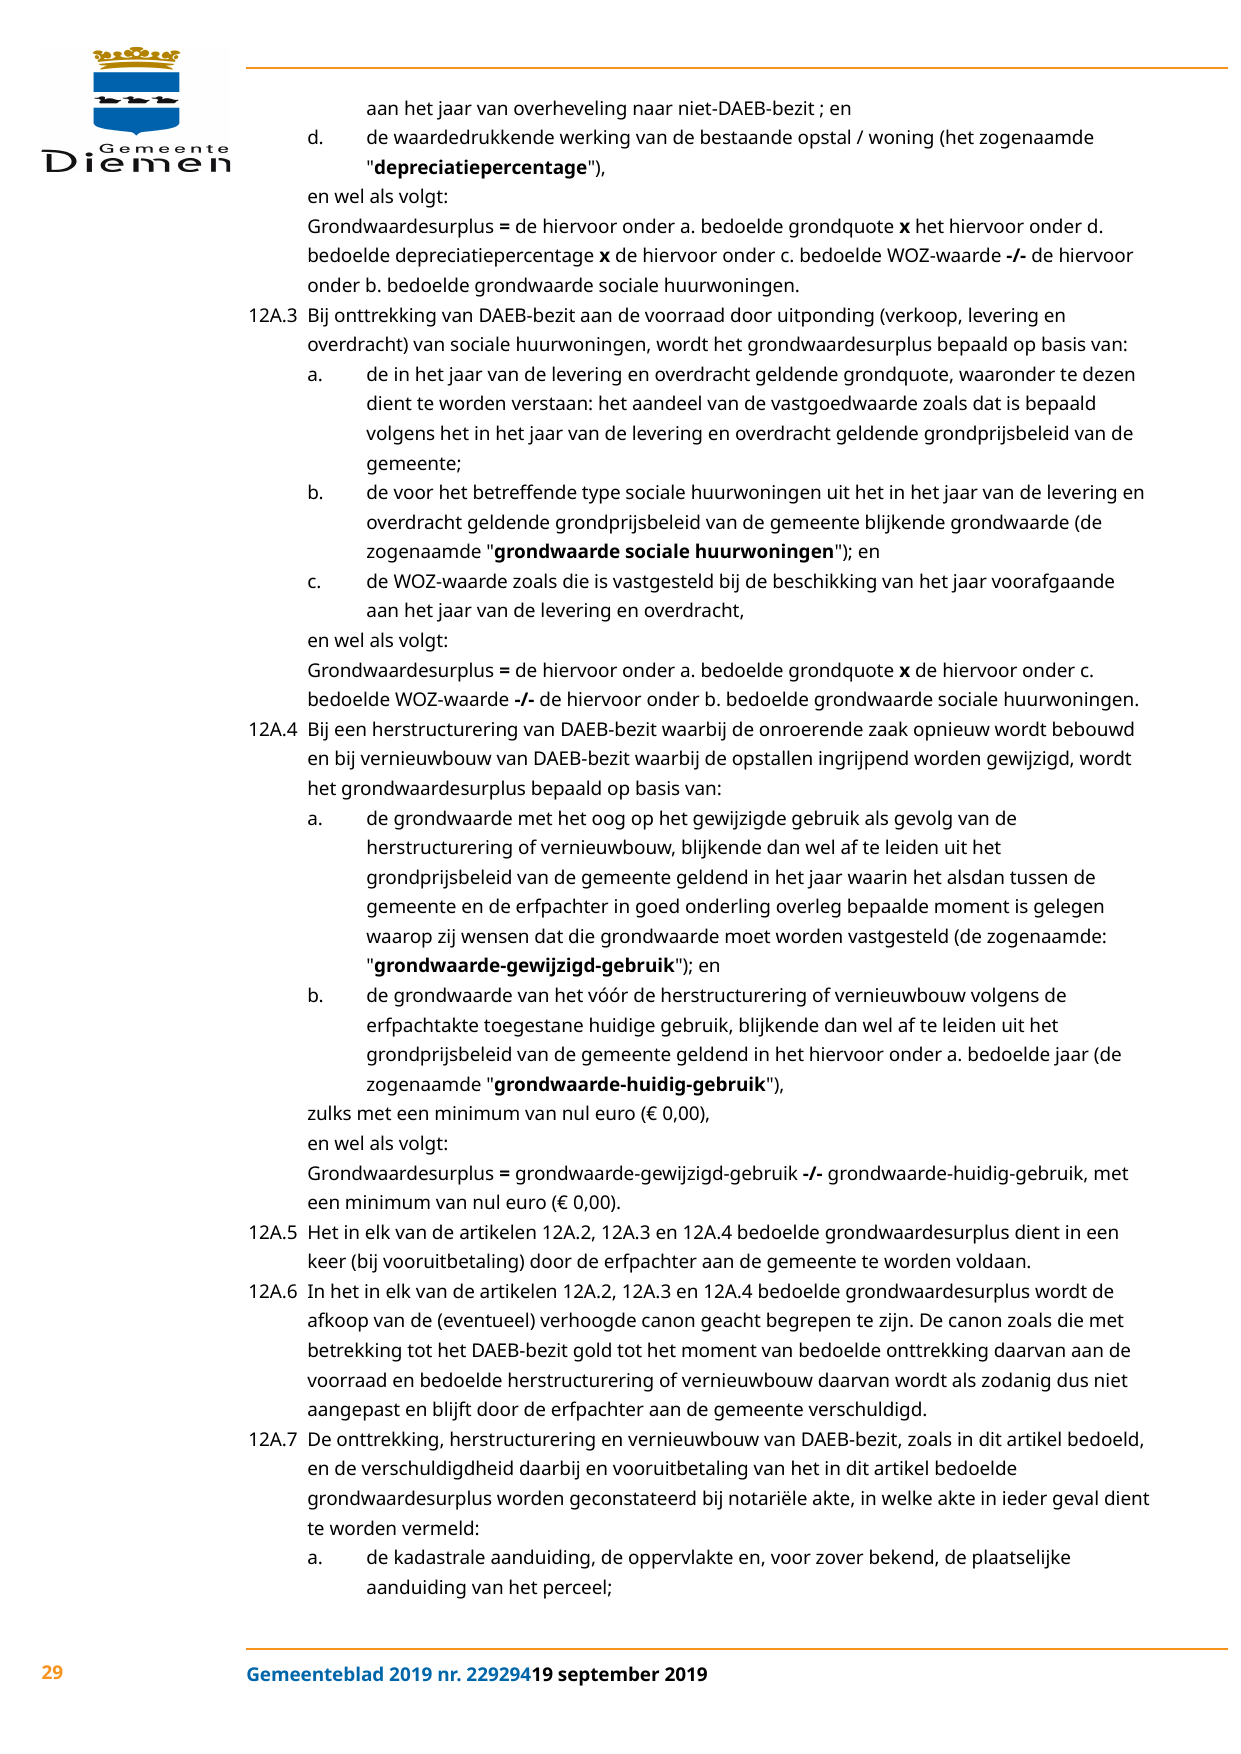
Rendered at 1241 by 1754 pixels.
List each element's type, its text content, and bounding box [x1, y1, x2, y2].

list Grondwaardesurplus = grondwaarde-gewijzigd-gebruik -/- grondwaarde-huidig-gebruik, met een minimum van nul euro (€ 0,00). [248, 1160, 1152, 1215]
list de in het jaar van de levering en overdracht geldende grondquote, waaronder te dezen dient te worden verstaan: het aandeel van de vastgoedwaarde zoals dat is bepaald volgens het in het jaar van de levering en overdracht geldende grondprijsbeleid van de gemeente; [307, 361, 1152, 476]
list en wel als volgt: [248, 1130, 1152, 1156]
list Bij een herstructurering van DAEB-bezit waarbij de onroerende zaak opnieuw wordt bebouwd en bij vernieuwbouw van DAEB-bezit waarbij de opstallen ingrijpend worden gewijzigd, wordt het grondwaardesurplus bepaald op basis van: [248, 716, 1152, 801]
list aan het jaar van overheveling naar niet-DAEB-bezit ; en [307, 95, 1152, 121]
list zulks met een minimum van nul euro (€ 0,00), [248, 1101, 1152, 1126]
list Bij onttrekking van DAEB-bezit aan de voorraad door uitponding (verkoop, levering en overdracht) van sociale huurwoningen, wordt het grondwaardesurplus bepaald op basis van: [248, 302, 1152, 357]
list en wel als volgt: [248, 183, 1152, 209]
list Grondwaardesurplus = de hiervoor onder a. bedoelde grondquote x het hiervoor onder d. bedoelde depreciatiepercentage x de hiervoor onder c. bedoelde WOZ-waarde -/- de hiervoor onder b. bedoelde grondwaarde sociale huurwoningen. [248, 213, 1152, 298]
list Het in elk van de artikelen 12A.2, 12A.3 en 12A.4 bedoelde grondwaardesurplus dient in een keer (bij vooruitbetaling) door de erfpachter aan de gemeente te worden voldaan. [248, 1219, 1152, 1274]
list de grondwaarde van het vóór de herstructurering of vernieuwbouw volgens de erfpachtakte toegestane huidige gebruik, blijkende dan wel af te leiden uit het grondprijsbeleid van de gemeente geldend in het hiervoor onder a. bedoelde jaar (de zogenaamde "grondwaarde-huidig-gebruik"), [307, 982, 1152, 1097]
list de voor het betreffende type sociale huurwoningen uit het in het jaar van de levering en overdracht geldende grondprijsbeleid van de gemeente blijkende grondwaarde (de zogenaamde "grondwaarde sociale huurwoningen"); en [307, 479, 1152, 564]
picture [41, 47, 231, 172]
list de kadastrale aanduiding, de oppervlakte en, voor zover bekend, de plaatselijke aanduiding van het perceel; [307, 1544, 1152, 1600]
list Grondwaardesurplus = de hiervoor onder a. bedoelde grondquote x de hiervoor onder c. bedoelde WOZ-waarde -/- de hiervoor onder b. bedoelde grondwaarde sociale huurwoningen. [248, 657, 1152, 712]
list en wel als volgt: [248, 627, 1152, 653]
list de waardedrukkende werking van de bestaande opstal / woning (het zogenaamde "depreciatiepercentage"), [307, 124, 1152, 180]
list de grondwaarde met het oog op het gewijzigde gebruik als gevolg van de herstructurering of vernieuwbouw, blijkende dan wel af te leiden uit het grondprijsbeleid van de gemeente geldend in het jaar waarin het alsdan tussen de gemeente en de erfpachter in goed onderling overleg bepaalde moment is gelegen waarop zij wensen dat die grondwaarde moet worden vastgesteld (de zogenaamde: "grondwaarde-gewijzigd-gebruik"); en [307, 805, 1152, 978]
list In het in elk van de artikelen 12A.2, 12A.3 en 12A.4 bedoelde grondwaardesurplus wordt de afkoop van de (eventueel) verhoogde canon geacht begrepen te zijn. De canon zoals die met betrekking tot het DAEB-bezit gold tot het moment van bedoelde onttrekking daarvan aan de voorraad en bedoelde herstructurering of vernieuwbouw daarvan wordt als zodanig dus niet aangepast en blijft door de erfpachter aan de gemeente verschuldigd. [248, 1278, 1152, 1422]
list De onttrekking, herstructurering en vernieuwbouw van DAEB-bezit, zoals in dit artikel bedoeld, en de verschuldigdheid daarbij en vooruitbetaling van het in dit artikel bedoelde grondwaardesurplus worden geconstateerd bij notariële akte, in welke akte in ieder geval dient te worden vermeld: [248, 1426, 1152, 1541]
list de WOZ-waarde zoals die is vastgesteld bij de beschikking van het jaar voorafgaande aan het jaar van de levering en overdracht, [307, 568, 1152, 623]
